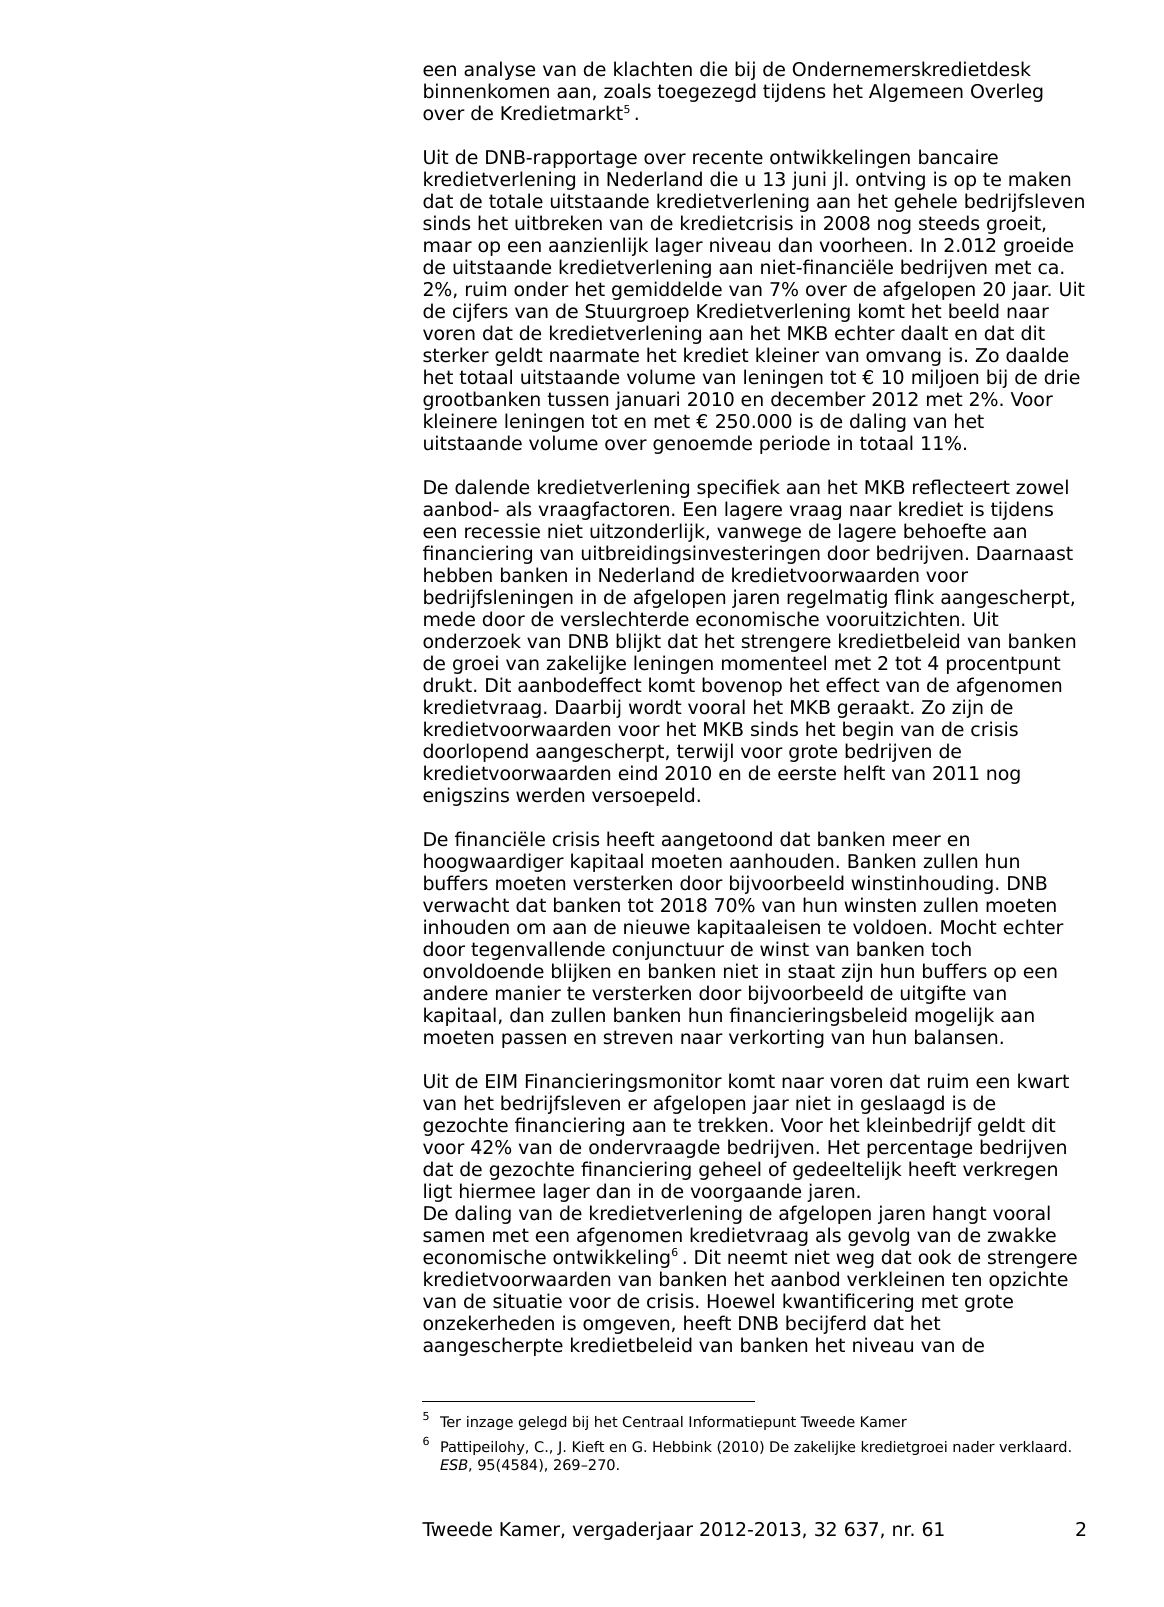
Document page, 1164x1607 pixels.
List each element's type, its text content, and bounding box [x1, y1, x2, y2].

text een analyse van de klachten die bij de Ondernemerskredietdesk binnenkomen aan, zoals toegezegd tijdens het Algemeen Overleg over de Kredietmarkt. [422, 59, 1087, 125]
text De financiële crisis heeft aangetoond dat banken meer en hoogwaardiger kapitaal moeten aanhouden. Banken zullen hun buffers moeten versterken door bijvoorbeeld winstinhouding. DNB verwacht dat banken tot 2018 70% van hun winsten zullen moeten inhouden om aan de nieuwe kapitaaleisen te voldoen. Mocht echter door tegenvallende conjunctuur de winst van banken toch onvoldoende blijken en banken niet in staat zijn hun buffers op een andere manier te versterken door bijvoorbeeld de uitgifte van kapitaal, dan zullen banken hun financieringsbeleid mogelijk aan moeten passen en streven naar verkorting van hun balansen. [422, 829, 1087, 1049]
text Ter inzage gelegd bij het Centraal Informatiepunt Tweede Kamer [422, 1410, 1087, 1432]
text Pattipeilohy, C., J. Kieft en G. Hebbink (2010) De zakelijke kredietgroei nader verklaard. ESB, 95(4584), 269–270. [422, 1435, 1087, 1474]
text Uit de DNB-rapportage over recente ontwikkelingen bancaire kredietverlening in Nederland die u 13 juni jl. ontving is op te maken dat de totale uitstaande kredietverlening aan het gehele bedrijfsleven sinds het uitbreken van de kredietcrisis in 2008 nog steeds groeit, maar op een aanzienlijk lager niveau dan voorheen. In 2.012 groeide de uitstaande kredietverlening aan niet-financiële bedrijven met ca. 2%, ruim onder het gemiddelde van 7% over de afgelopen 20 jaar. Uit de cijfers van de Stuurgroep Kredietverlening komt het beeld naar voren dat de kredietverlening aan het MKB echter daalt en dat dit sterker geldt naarmate het krediet kleiner van omvang is. Zo daalde het totaal uitstaande volume van leningen tot € 10 miljoen bij de drie grootbanken tussen januari 2010 en december 2012 met 2%. Voor kleinere leningen tot en met € 250.000 is de daling van het uitstaande volume over genoemde periode in totaal 11%. [422, 147, 1087, 455]
text Uit de EIM Financieringsmonitor komt naar voren dat ruim een kwart van het bedrijfsleven er afgelopen jaar niet in geslaagd is de gezochte financiering aan te trekken. Voor het kleinbedrijf geldt dit voor 42% van de ondervraagde bedrijven. Het percentage bedrijven dat de gezochte financiering geheel of gedeeltelijk heeft verkregen ligt hiermee lager dan in de voorgaande jaren. [422, 1071, 1087, 1203]
text De daling van de kredietverlening de afgelopen jaren hangt vooral samen met een afgenomen kredietvraag als gevolg van de zwakke economische ontwikkeling. Dit neemt niet weg dat ook de strengere kredietvoorwaarden van banken het aanbod verkleinen ten opzichte van de situatie voor de crisis. Hoewel kwantificering met grote onzekerheden is omgeven, heeft DNB becijferd dat het aangescherpte kredietbeleid van banken het niveau van de [422, 1203, 1087, 1357]
text De dalende kredietverlening specifiek aan het MKB reflecteert zowel aanbod- als vraagfactoren. Een lagere vraag naar krediet is tijdens een recessie niet uitzonderlijk, vanwege de lagere behoefte aan financiering van uitbreidingsinvesteringen door bedrijven. Daarnaast hebben banken in Nederland de kredietvoorwaarden voor bedrijfsleningen in de afgelopen jaren regelmatig flink aangescherpt, mede door de verslechterde economische vooruitzichten. Uit onderzoek van DNB blijkt dat het strengere kredietbeleid van banken de groei van zakelijke leningen momenteel met 2 tot 4 procentpunt drukt. Dit aanbodeffect komt bovenop het effect van de afgenomen kredietvraag. Daarbij wordt vooral het MKB geraakt. Zo zijn de kredietvoorwaarden voor het MKB sinds het begin van de crisis doorlopend aangescherpt, terwijl voor grote bedrijven de kredietvoorwaarden eind 2010 en de eerste helft van 2011 nog enigszins werden versoepeld. [422, 477, 1087, 807]
